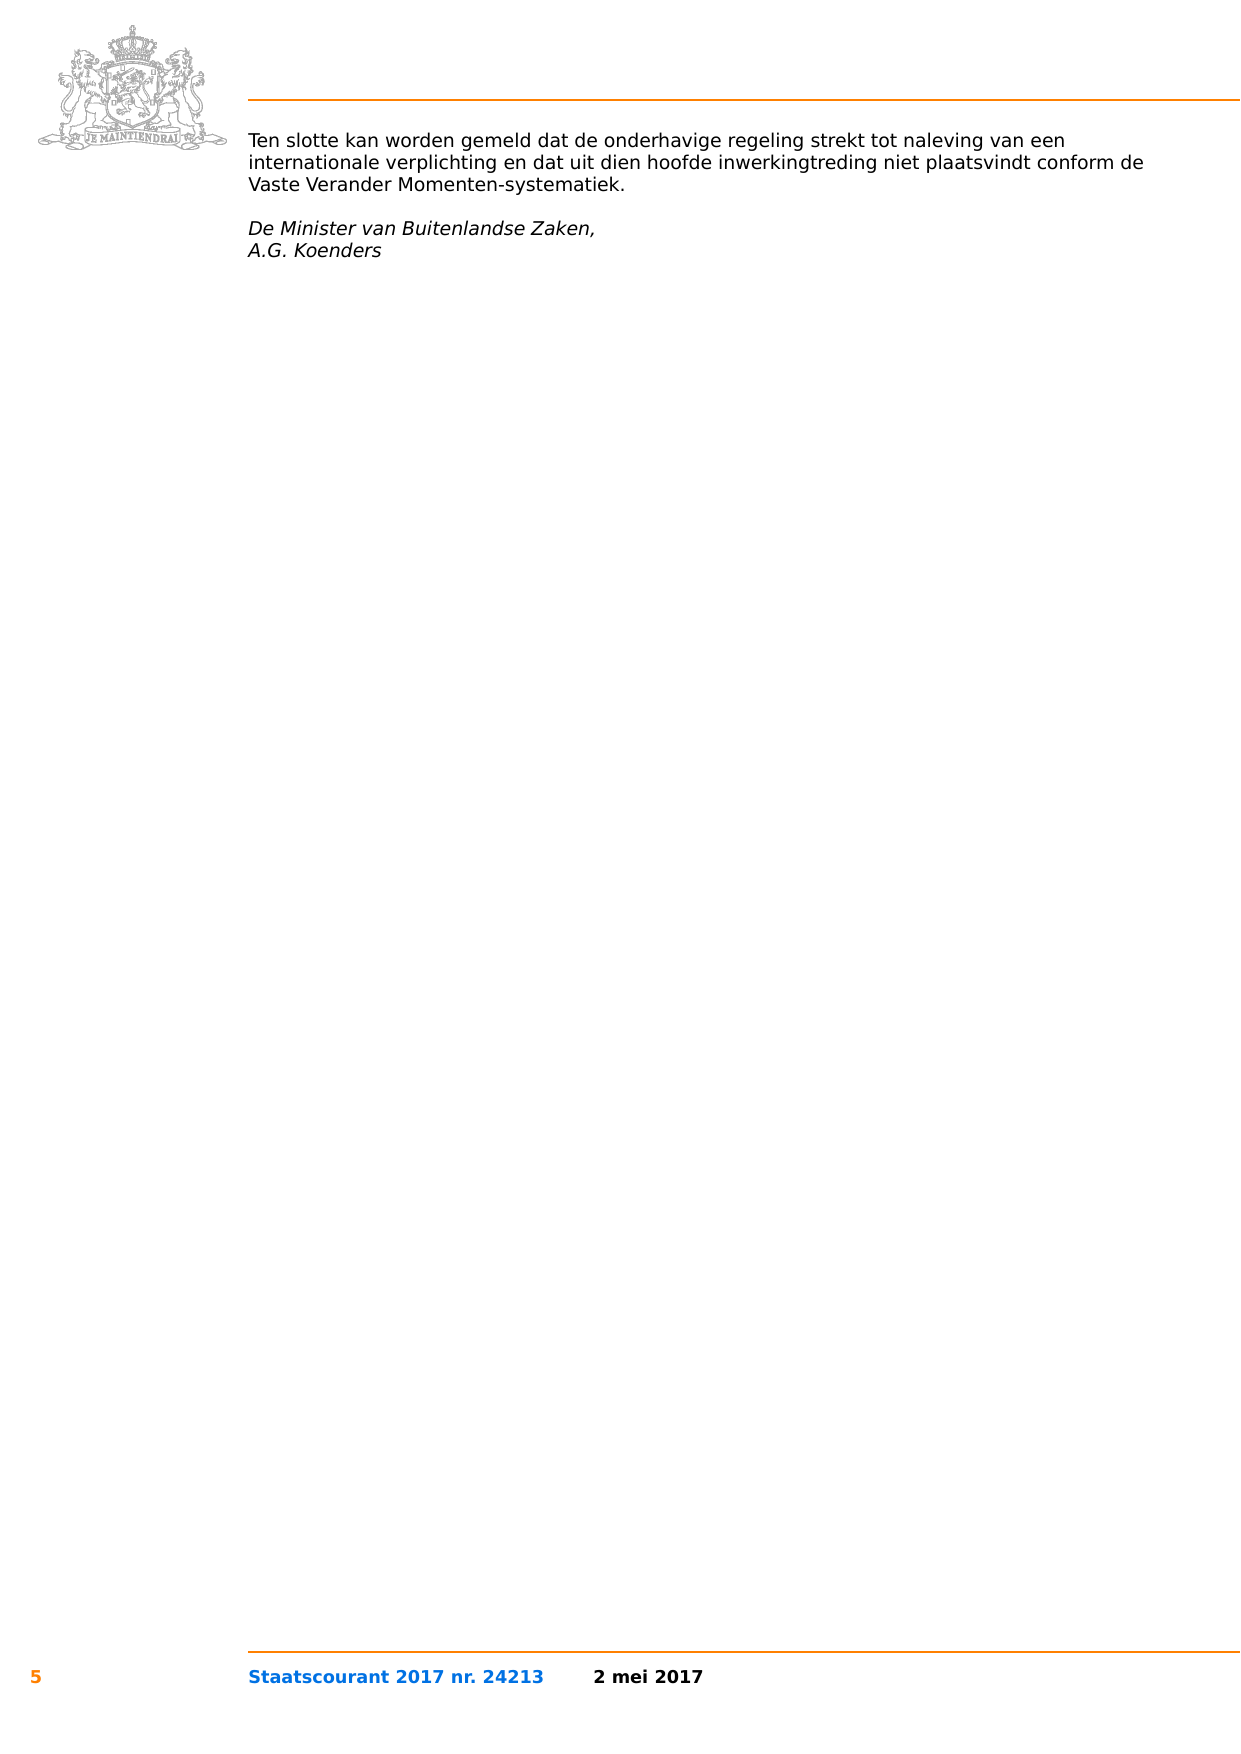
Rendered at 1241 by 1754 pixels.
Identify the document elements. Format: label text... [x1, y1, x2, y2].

text Ten slotte kan worden gemeld dat de onderhavige regeling strekt tot naleving van een internationale verplichting en dat uit dien hoofde inwerkingtreding niet plaatsvindt conform de Vaste Verander Momenten-systematiek. [248, 130, 1163, 196]
text De Minister van Buitenlandse Zaken, A.G. Koenders [248, 218, 1163, 262]
picture [38, 25, 227, 150]
